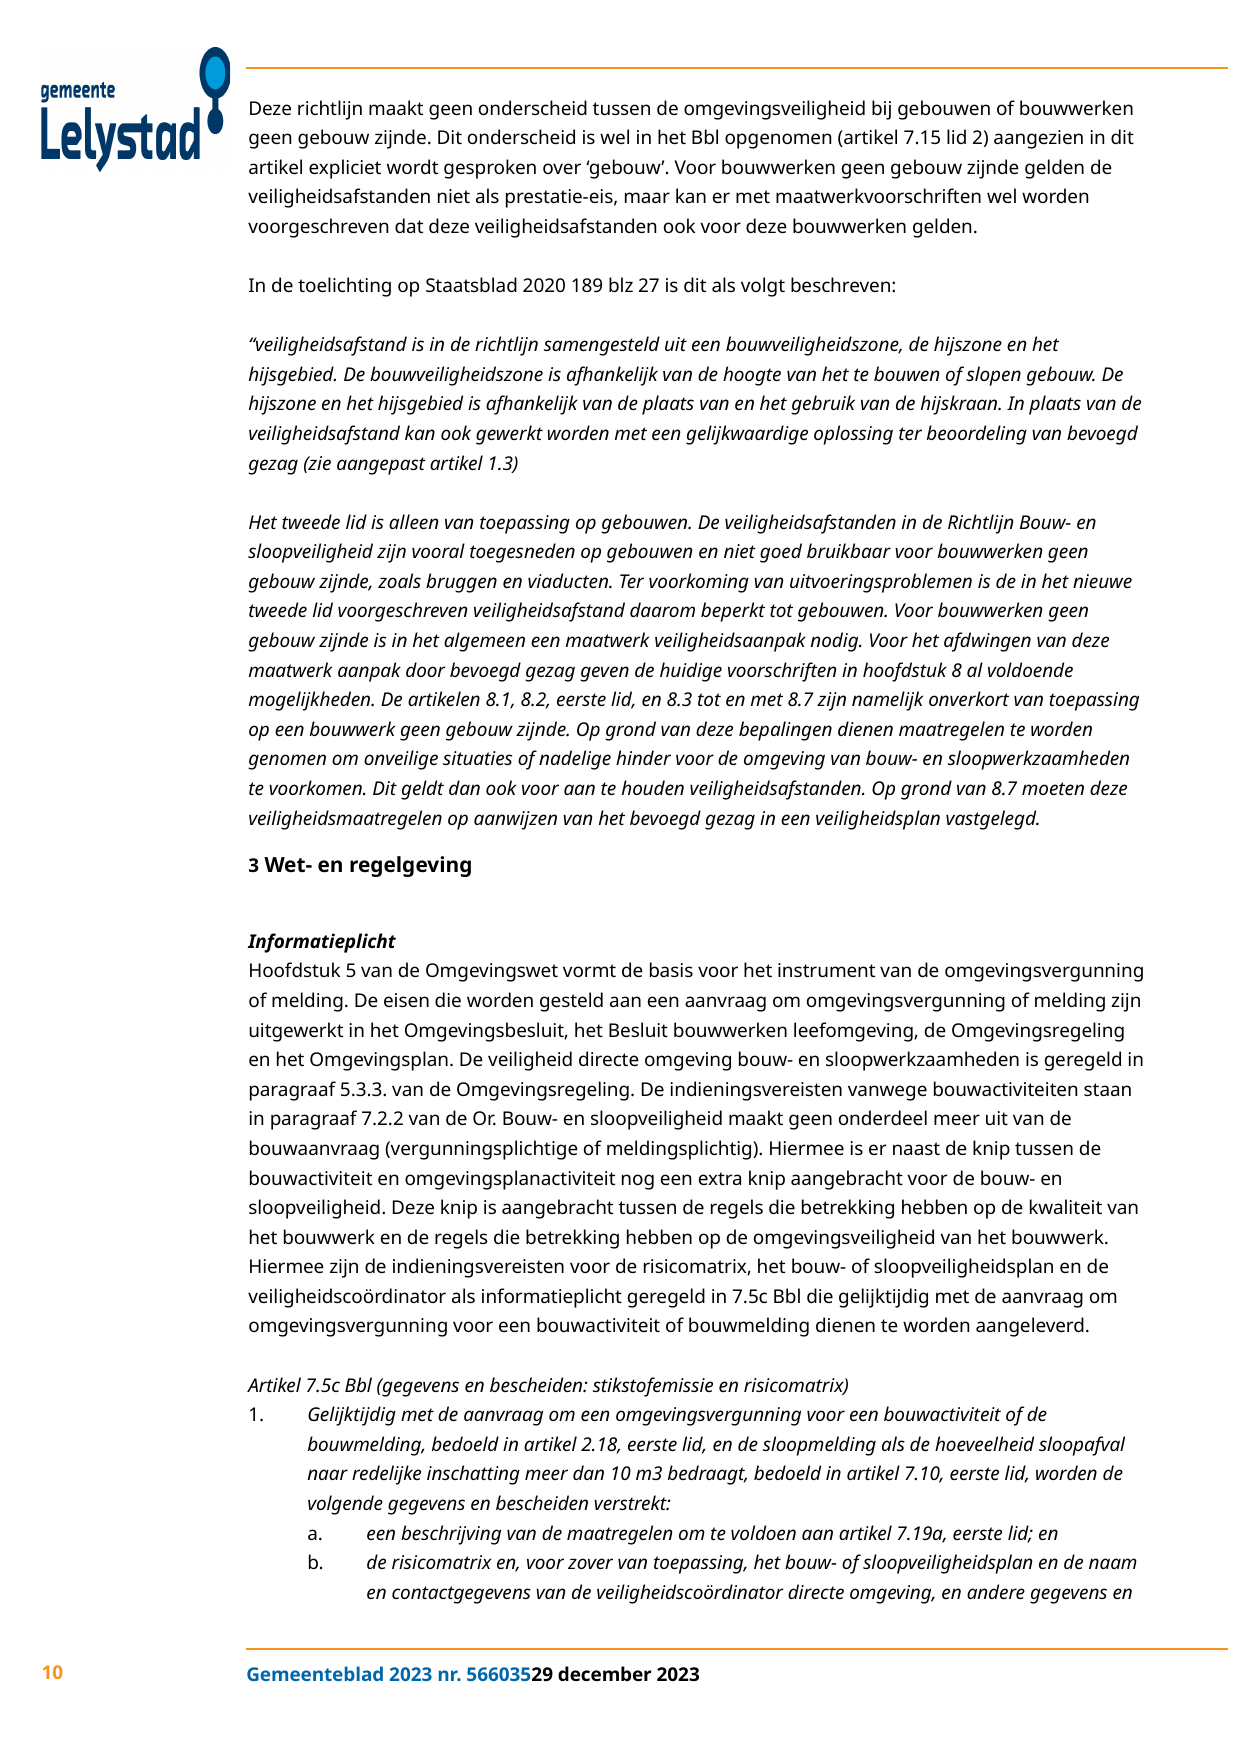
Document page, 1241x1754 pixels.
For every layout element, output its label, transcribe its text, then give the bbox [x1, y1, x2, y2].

text Het tweede lid is alleen van toepassing op gebouwen. De veiligheidsafstanden in de Richtlijn Bouw‐ en sloopveiligheid zijn vooral toegesneden op gebouwen en niet goed bruikbaar voor bouwwerken geen gebouw zijnde, zoals bruggen en viaducten. Ter voorkoming van uitvoeringsproblemen is de in het nieuwe tweede lid voorgeschreven veiligheidsafstand daarom beperkt tot gebouwen. Voor bouwwerken geen gebouw zijnde is in het algemeen een maatwerk veiligheidsaanpak nodig. Voor het afdwingen van deze maatwerk aanpak door bevoegd gezag geven de huidige voorschriften in hoofdstuk 8 al voldoende mogelijkheden. De artikelen 8.1, 8.2, eerste lid, en 8.3 tot en met 8.7 zijn namelijk onverkort van toepassing op een bouwwerk geen gebouw zijnde. Op grond van deze bepalingen dienen maatregelen te worden genomen om onveilige situaties of nadelige hinder voor de omgeving van bouw‐ en sloopwerkzaamheden te voorkomen. Dit geldt dan ook voor aan te houden veiligheidsafstanden. Op grond van 8.7 moeten deze veiligheidsmaatregelen op aanwijzen van het bevoegd gezag in een veiligheidsplan vastgelegd. [248, 509, 1152, 831]
text Artikel 7.5c Bbl (gegevens en bescheiden: stikstofemissie en risicomatrix) [248, 1372, 1152, 1398]
list Gelijktijdig met de aanvraag om een omgevingsvergunning voor een bouwactiviteit of de bouwmelding, bedoeld in artikel 2.18, eerste lid, en de sloopmelding als de hoeveelheid sloopafval naar redelijke inschatting meer dan 10 m3 bedraagt, bedoeld in artikel 7.10, eerste lid, worden de volgende gegevens en bescheiden verstrekt: [248, 1401, 1152, 1516]
text “veiligheidsafstand is in de richtlijn samengesteld uit een bouwveiligheidszone, de hijszone en het hijsgebied. De bouwveiligheidszone is afhankelijk van de hoogte van het te bouwen of slopen gebouw. De hijszone en het hijsgebied is afhankelijk van de plaats van en het gebruik van de hijskraan. In plaats van de veiligheidsafstand kan ook gewerkt worden met een gelijkwaardige oplossing ter beoordeling van bevoegd gezag (zie aangepast artikel 1.3) [248, 331, 1152, 476]
text Informatieplicht [248, 928, 1152, 954]
text In de toelichting op Staatsblad 2020 189 blz 27 is dit als volgt beschreven: [248, 272, 1152, 298]
text Deze richtlijn maakt geen onderscheid tussen de omgevingsveiligheid bij gebouwen of bouwwerken geen gebouw zijnde. Dit onderscheid is wel in het Bbl opgenomen (artikel 7.15 lid 2) aangezien in dit artikel expliciet wordt gesproken over ‘gebouw’. Voor bouwwerken geen gebouw zijnde gelden de veiligheidsafstanden niet als prestatie-eis, maar kan er met maatwerkvoorschriften wel worden voorgeschreven dat deze veiligheidsafstanden ook voor deze bouwwerken gelden. [248, 95, 1152, 239]
picture [41, 47, 231, 172]
text 3 Wet‐ en regelgeving [248, 850, 1152, 879]
list een beschrijving van de maatregelen om te voldoen aan artikel 7.19a, eerste lid; en [307, 1520, 1152, 1546]
list de risicomatrix en, voor zover van toepassing, het bouw- of sloopveiligheidsplan en de naam en contactgegevens van de veiligheidscoördinator directe omgeving, en andere gegevens en [307, 1549, 1152, 1605]
text Hoofdstuk 5 van de Omgevingswet vormt de basis voor het instrument van de omgevingsvergunning of melding. De eisen die worden gesteld aan een aanvraag om omgevingsvergunning of melding zijn uitgewerkt in het Omgevingsbesluit, het Besluit bouwwerken leefomgeving, de Omgevingsregeling en het Omgevingsplan. De veiligheid directe omgeving bouw- en sloopwerkzaamheden is geregeld in paragraaf 5.3.3. van de Omgevingsregeling. De indieningsvereisten vanwege bouwactiviteiten staan in paragraaf 7.2.2 van de Or. Bouw- en sloopveiligheid maakt geen onderdeel meer uit van de bouwaanvraag (vergunningsplichtige of meldingsplichtig). Hiermee is er naast de knip tussen de bouwactiviteit en omgevingsplanactiviteit nog een extra knip aangebracht voor de bouw- en sloopveiligheid. Deze knip is aangebracht tussen de regels die betrekking hebben op de kwaliteit van het bouwwerk en de regels die betrekking hebben op de omgevingsveiligheid van het bouwwerk. Hiermee zijn de indieningsvereisten voor de risicomatrix, het bouw- of sloopveiligheidsplan en de veiligheidscoördinator als informatieplicht geregeld in 7.5c Bbl die gelijktijdig met de aanvraag om omgevingsvergunning voor een bouwactiviteit of bouwmelding dienen te worden aangeleverd. [248, 958, 1152, 1338]
